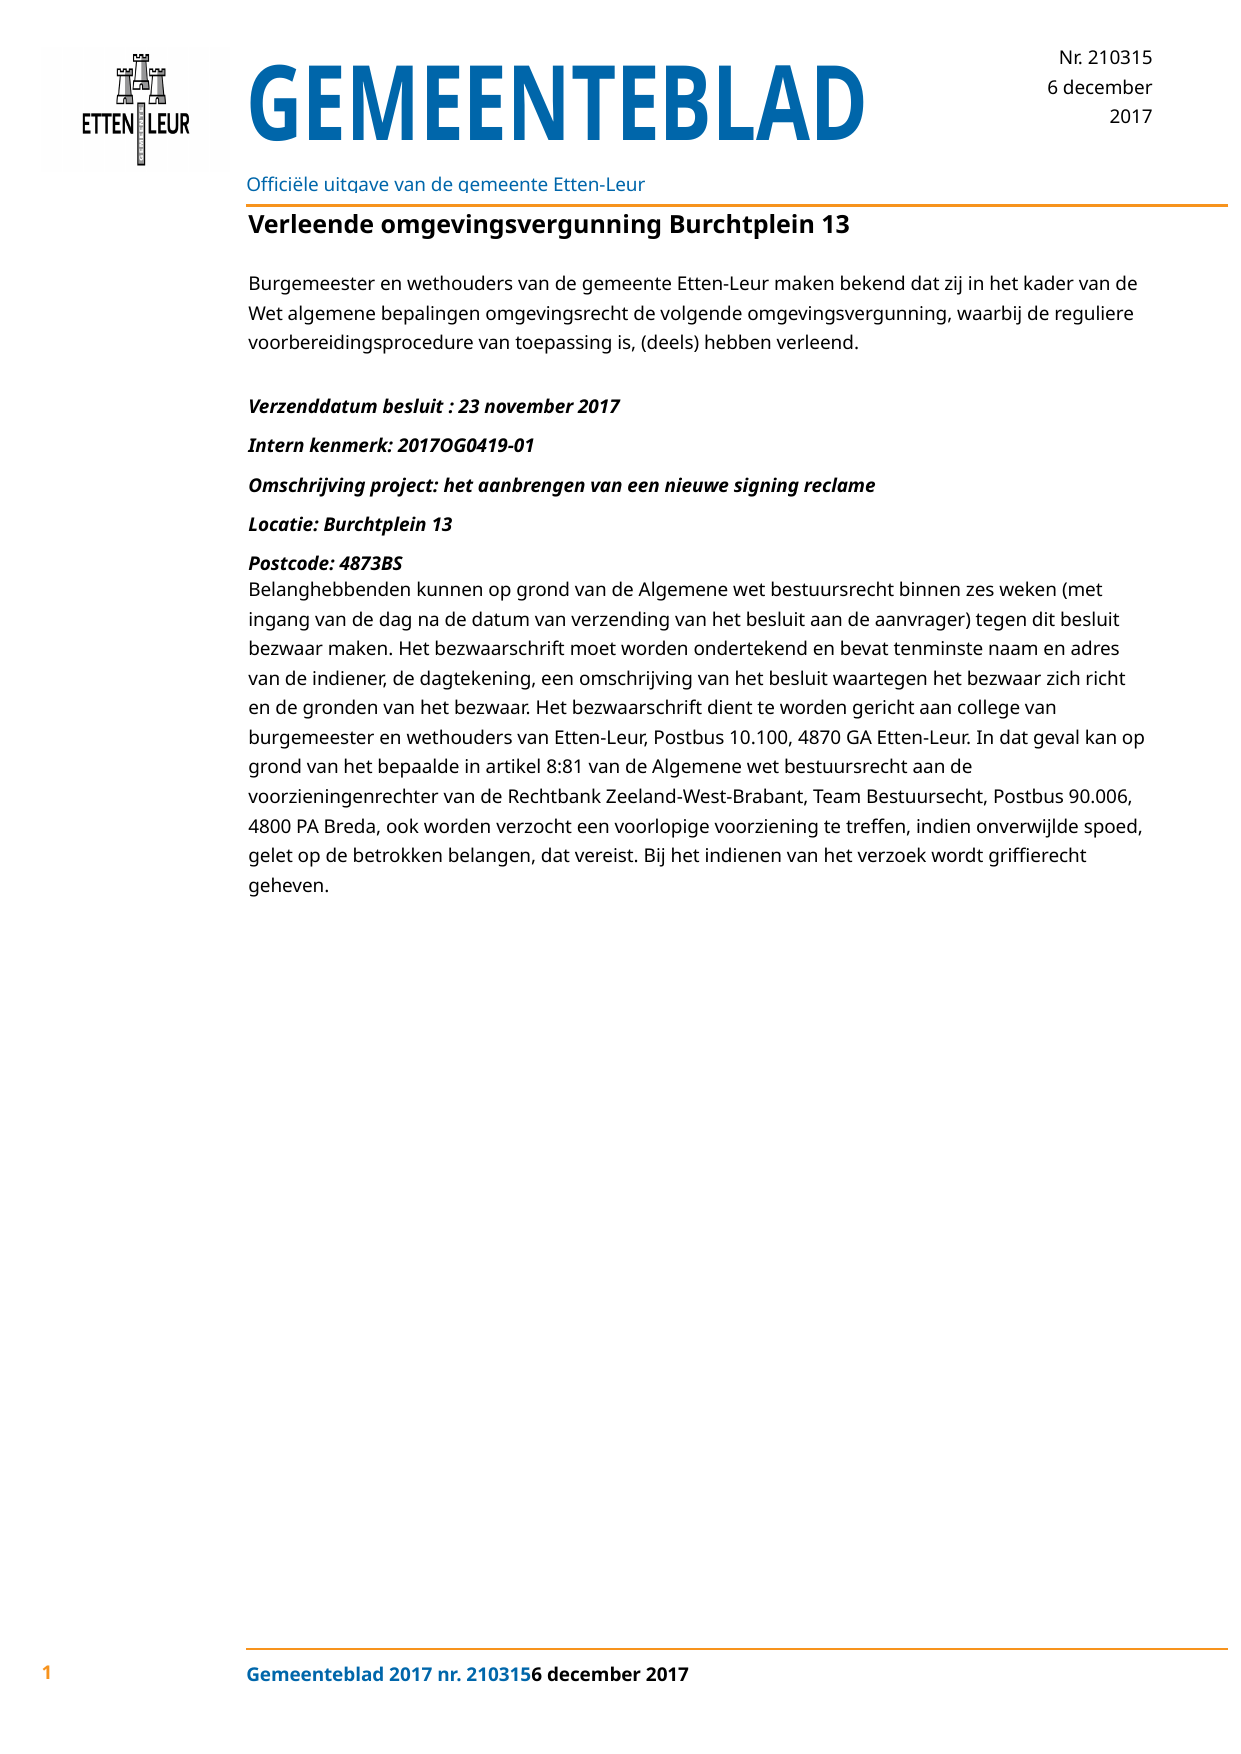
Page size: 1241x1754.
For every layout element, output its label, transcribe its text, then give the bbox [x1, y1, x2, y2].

text Postcode: 4873BS [248, 551, 1152, 576]
text Verzenddatum besluit : 23 november 2017 [248, 393, 1152, 419]
text Intern kenmerk: 2017OG0419-01 [248, 433, 1152, 458]
text Omschrijving project: het aanbrengen van een nieuwe signing reclame [248, 472, 1152, 498]
text Locatie: Burchtplein 13 [248, 511, 1152, 537]
text Belanghebbenden kunnen op grond van de Algemene wet bestuursrecht binnen zes weken (met ingang van de dag na de datum van verzending van het besluit aan de aanvrager) tegen dit besluit bezwaar maken. Het bezwaarschrift moet worden ondertekend en bevat tenminste naam en adres van de indiener, de dagtekening, een omschrijving van het besluit waartegen het bezwaar zich richt en de gronden van het bezwaar. Het bezwaarschrift dient te worden gericht aan college van burgemeester en wethouders van Etten-Leur, Postbus 10.100, 4870 GA Etten-Leur. In dat geval kan op grond van het bepaalde in artikel 8:81 van de Algemene wet bestuursrecht aan de voorzieningenrechter van de Rechtbank Zeeland-West-Brabant, Team Bestuursecht, Postbus 90.006, 4800 PA Breda, ook worden verzocht een voorlopige voorziening te treffen, indien onverwijlde spoed, gelet op de betrokken belangen, dat vereist. Bij het indienen van het verzoek wordt griffierecht geheven. [248, 576, 1152, 898]
text Burgemeester en wethouders van de gemeente Etten-Leur maken bekend dat zij in het kader van de Wet algemene bepalingen omgevingsrecht de volgende omgevingsvergunning, waarbij de reguliere voorbereidingsprocedure van toepassing is, (deels) hebben verleend. [248, 270, 1152, 355]
picture [41, 47, 231, 172]
text Verleende omgevingsvergunning Burchtplein 13 [248, 207, 1152, 241]
